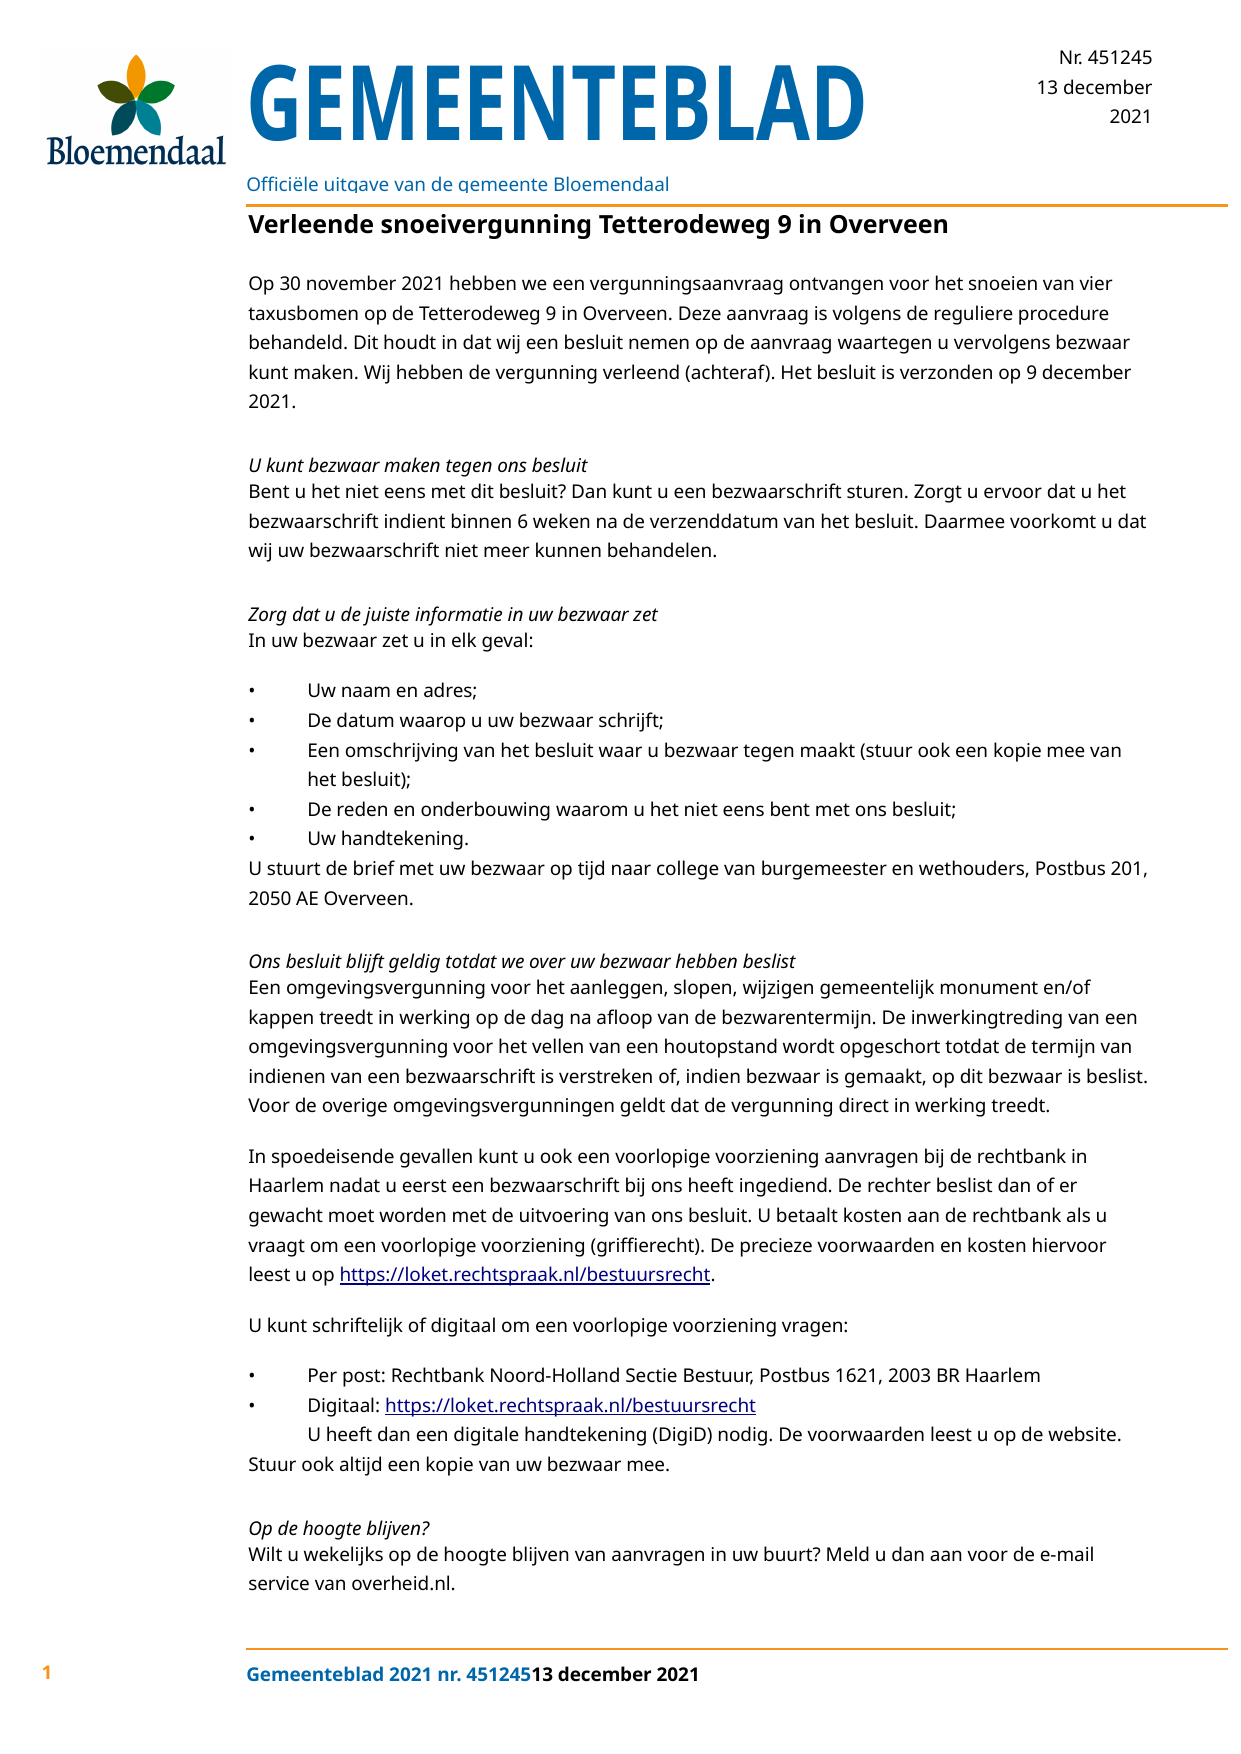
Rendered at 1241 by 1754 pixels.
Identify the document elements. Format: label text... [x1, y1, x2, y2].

picture [41, 47, 231, 172]
text Bent u het niet eens met dit besluit? Dan kunt u een bezwaarschrift sturen. Zorgt u ervoor dat u het bezwaarschrift indient binnen 6 weken na de verzenddatum van het besluit. Daarmee voorkomt u dat wij uw bezwaarschrift niet meer kunnen behandelen. [248, 478, 1152, 563]
list Digitaal: https://loket.rechtspraak.nl/bestuursrecht [248, 1392, 1152, 1418]
text Op 30 november 2021 hebben we een vergunningsaanvraag ontvangen voor het snoeien van vier taxusbomen op de Tetterodeweg 9 in Overveen. Deze aanvraag is volgens de reguliere procedure behandeld. Dit houdt in dat wij een besluit nemen op de aanvraag waartegen u vervolgens bezwaar kunt maken. Wij hebben de vergunning verleend (achteraf). Het besluit is verzonden op 9 december 2021. [248, 270, 1152, 414]
list U heeft dan een digitale handtekening (DigiD) nodig. De voorwaarden leest u op de website. [248, 1421, 1152, 1447]
text In uw bezwaar zet u in elk geval: [248, 627, 1152, 653]
text Stuur ook altijd een kopie van uw bezwaar mee. [248, 1451, 1152, 1477]
list De reden en onderbouwing waarom u het niet eens bent met ons besluit; [248, 796, 1152, 822]
text U kunt bezwaar maken tegen ons besluit [248, 453, 1152, 478]
text Ons besluit blijft geldig totdat we over uw bezwaar hebben beslist [248, 949, 1152, 974]
text Zorg dat u de juiste informatie in uw bezwaar zet [248, 601, 1152, 627]
text Verleende snoeivergunning Tetterodeweg 9 in Overveen [248, 207, 1152, 241]
text Wilt u wekelijks op de hoogte blijven van aanvragen in uw buurt? Meld u dan aan voor de e-mail service van overheid.nl. [248, 1541, 1152, 1596]
text In spoedeisende gevallen kunt u ook een voorlopige voorziening aanvragen bij de rechtbank in Haarlem nadat u eerst een bezwaarschrift bij ons heeft ingediend. De rechter beslist dan of er gewacht moet worden met de uitvoering van ons besluit. U betaalt kosten aan de rechtbank als u vraagt om een voorlopige voorziening (griffierecht). De precieze voorwaarden en kosten hiervoor leest u op https://loket.rechtspraak.nl/bestuursrecht. [248, 1143, 1152, 1287]
list Uw handtekening. [248, 826, 1152, 851]
list Uw naam en adres; [248, 678, 1152, 703]
list Een omschrijving van het besluit waar u bezwaar tegen maakt (stuur ook een kopie mee van het besluit); [248, 737, 1152, 792]
text U kunt schriftelijk of digitaal om een voorlopige voorziening vragen: [248, 1312, 1152, 1338]
text Op de hoogte blijven? [248, 1515, 1152, 1541]
list Per post: Rechtbank Noord-Holland Sectie Bestuur, Postbus 1621, 2003 BR Haarlem [248, 1362, 1152, 1388]
list De datum waarop u uw bezwaar schrijft; [248, 707, 1152, 733]
text Een omgevingsvergunning voor het aanleggen, slopen, wijzigen gemeentelijk monument en/of kappen treedt in werking op de dag na afloop van de bezwarentermijn. De inwerkingtreding van een omgevingsvergunning voor het vellen van een houtopstand wordt opgeschort totdat de termijn van indienen van een bezwaarschrift is verstreken of, indien bezwaar is gemaakt, op dit bezwaar is beslist. Voor de overige omgevingsvergunningen geldt dat de vergunning direct in werking treedt. [248, 974, 1152, 1118]
text U stuurt de brief met uw bezwaar op tijd naar college van burgemeester en wethouders, Postbus 201, 2050 AE Overveen. [248, 855, 1152, 910]
